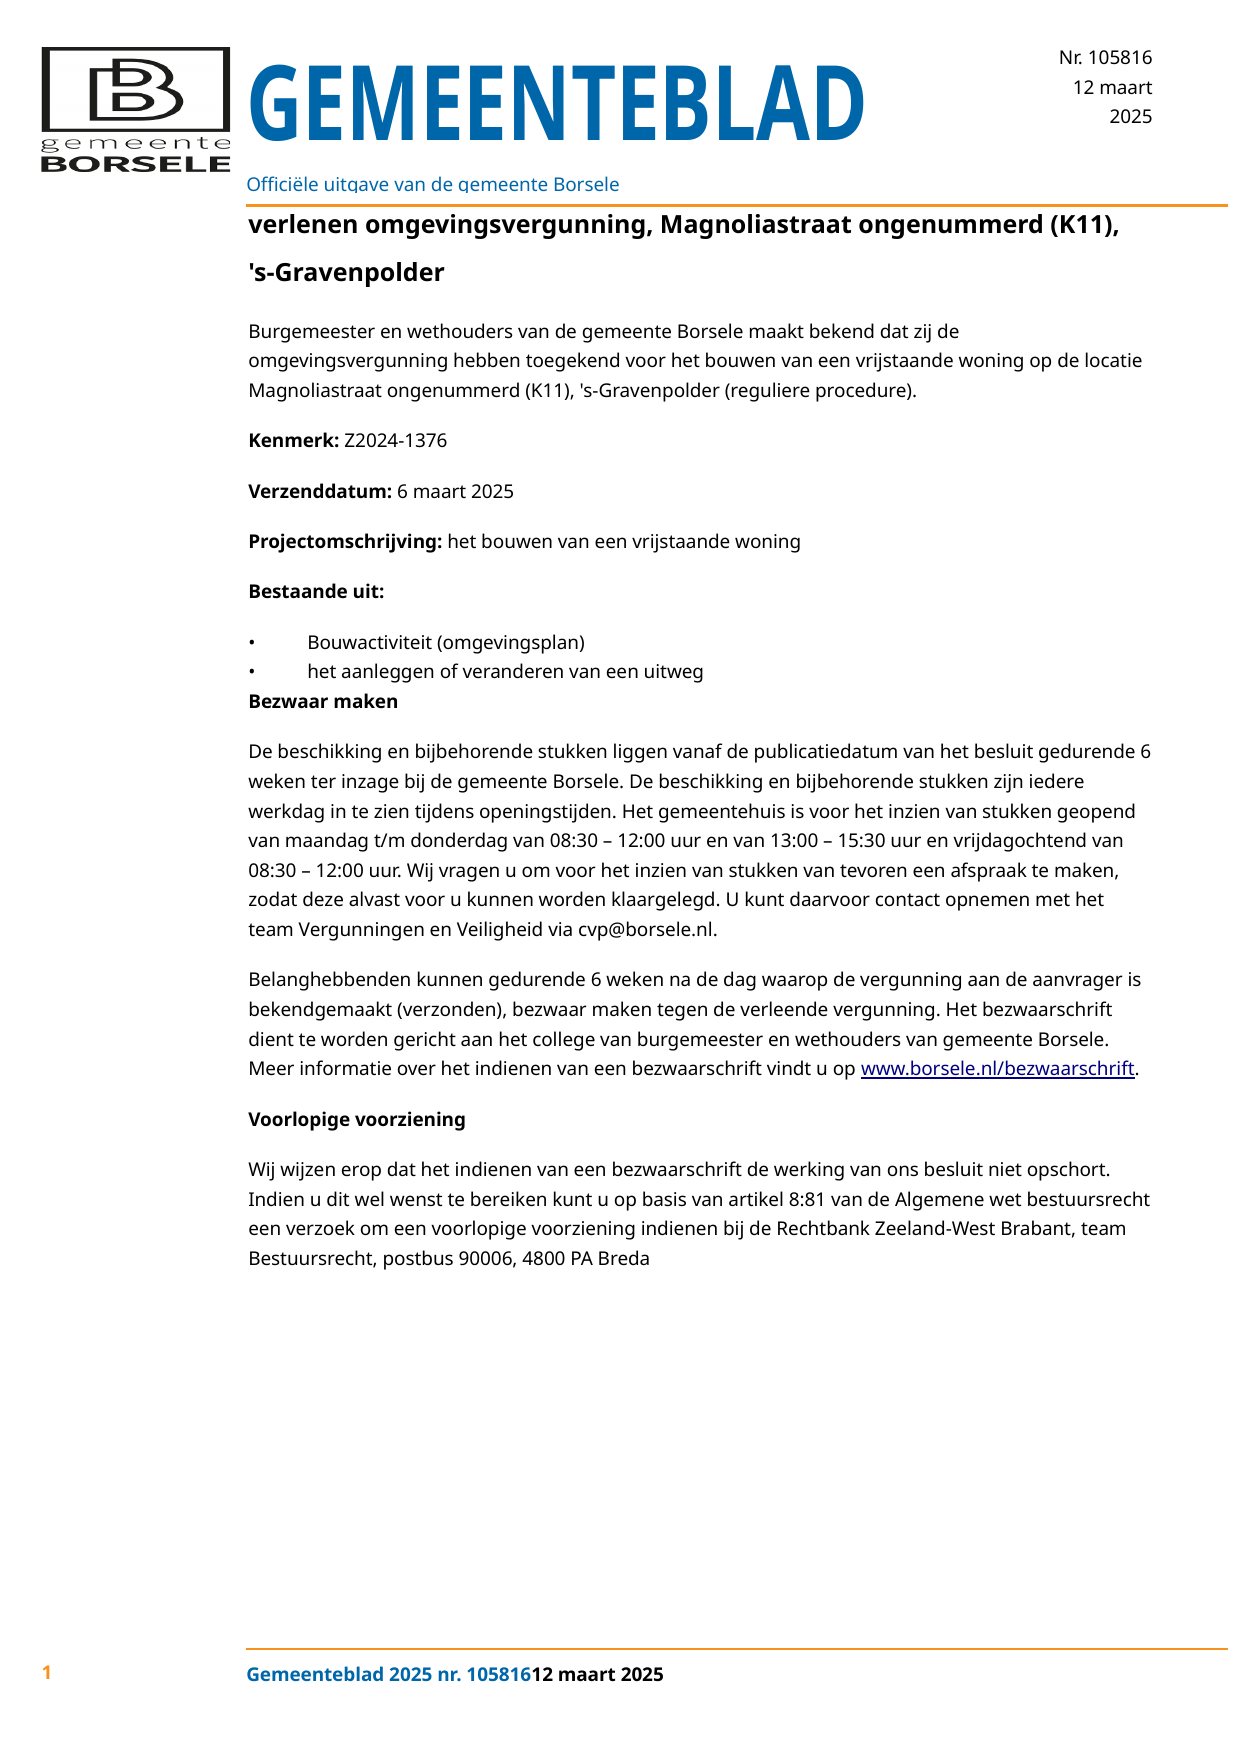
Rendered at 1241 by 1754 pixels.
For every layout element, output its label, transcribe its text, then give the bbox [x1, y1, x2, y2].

text Bestaande uit: [248, 579, 1152, 604]
text Projectomschrijving: het bouwen van een vrijstaande woning [248, 528, 1152, 554]
text Kenmerk: Z2024-1376 [248, 427, 1152, 453]
text Wij wijzen erop dat het indienen van een bezwaarschrift de werking van ons besluit niet opschort. Indien u dit wel wenst te bereiken kunt u op basis van artikel 8:81 van de Algemene wet bestuursrecht een verzoek om een voorlopige voorziening indienen bij de Rechtbank Zeeland-West Brabant, team Bestuursrecht, postbus 90006, 4800 PA Breda [248, 1156, 1152, 1271]
list het aanleggen of veranderen van een uitweg [248, 659, 1152, 684]
list Bouwactiviteit (omgevingsplan) [248, 629, 1152, 655]
text Voorlopige voorziening [248, 1106, 1152, 1132]
text Burgemeester en wethouders van de gemeente Borsele maakt bekend dat zij de omgevingsvergunning hebben toegekend voor het bouwen van een vrijstaande woning op de locatie Magnoliastraat ongenummerd (K11), 's-Gravenpolder (reguliere procedure). [248, 318, 1152, 403]
text verlenen omgevingsvergunning, Magnoliastraat ongenummerd (K11), 's-Gravenpolder [248, 207, 1152, 288]
picture [41, 47, 231, 172]
text De beschikking en bijbehorende stukken liggen vanaf de publicatiedatum van het besluit gedurende 6 weken ter inzage bij de gemeente Borsele. De beschikking en bijbehorende stukken zijn iedere werkdag in te zien tijdens openingstijden. Het gemeentehuis is voor het inzien van stukken geopend van maandag t/m donderdag van 08:30 – 12:00 uur en van 13:00 – 15:30 uur en vrijdagochtend van 08:30 – 12:00 uur. Wij vragen u om voor het inzien van stukken van tevoren een afspraak te maken, zodat deze alvast voor u kunnen worden klaargelegd. U kunt daarvoor contact opnemen met het team Vergunningen en Veiligheid via cvp@borsele.nl. [248, 739, 1152, 942]
text Belanghebbenden kunnen gedurende 6 weken na de dag waarop de vergunning aan de aanvrager is bekendgemaakt (verzonden), bezwaar maken tegen de verleende vergunning. Het bezwaarschrift dient te worden gericht aan het college van burgemeester en wethouders van gemeente Borsele. Meer informatie over het indienen van een bezwaarschrift vindt u op www.borsele.nl/bezwaarschrift. [248, 967, 1152, 1081]
text Verzenddatum: 6 maart 2025 [248, 478, 1152, 504]
text Bezwaar maken [248, 688, 1152, 714]
